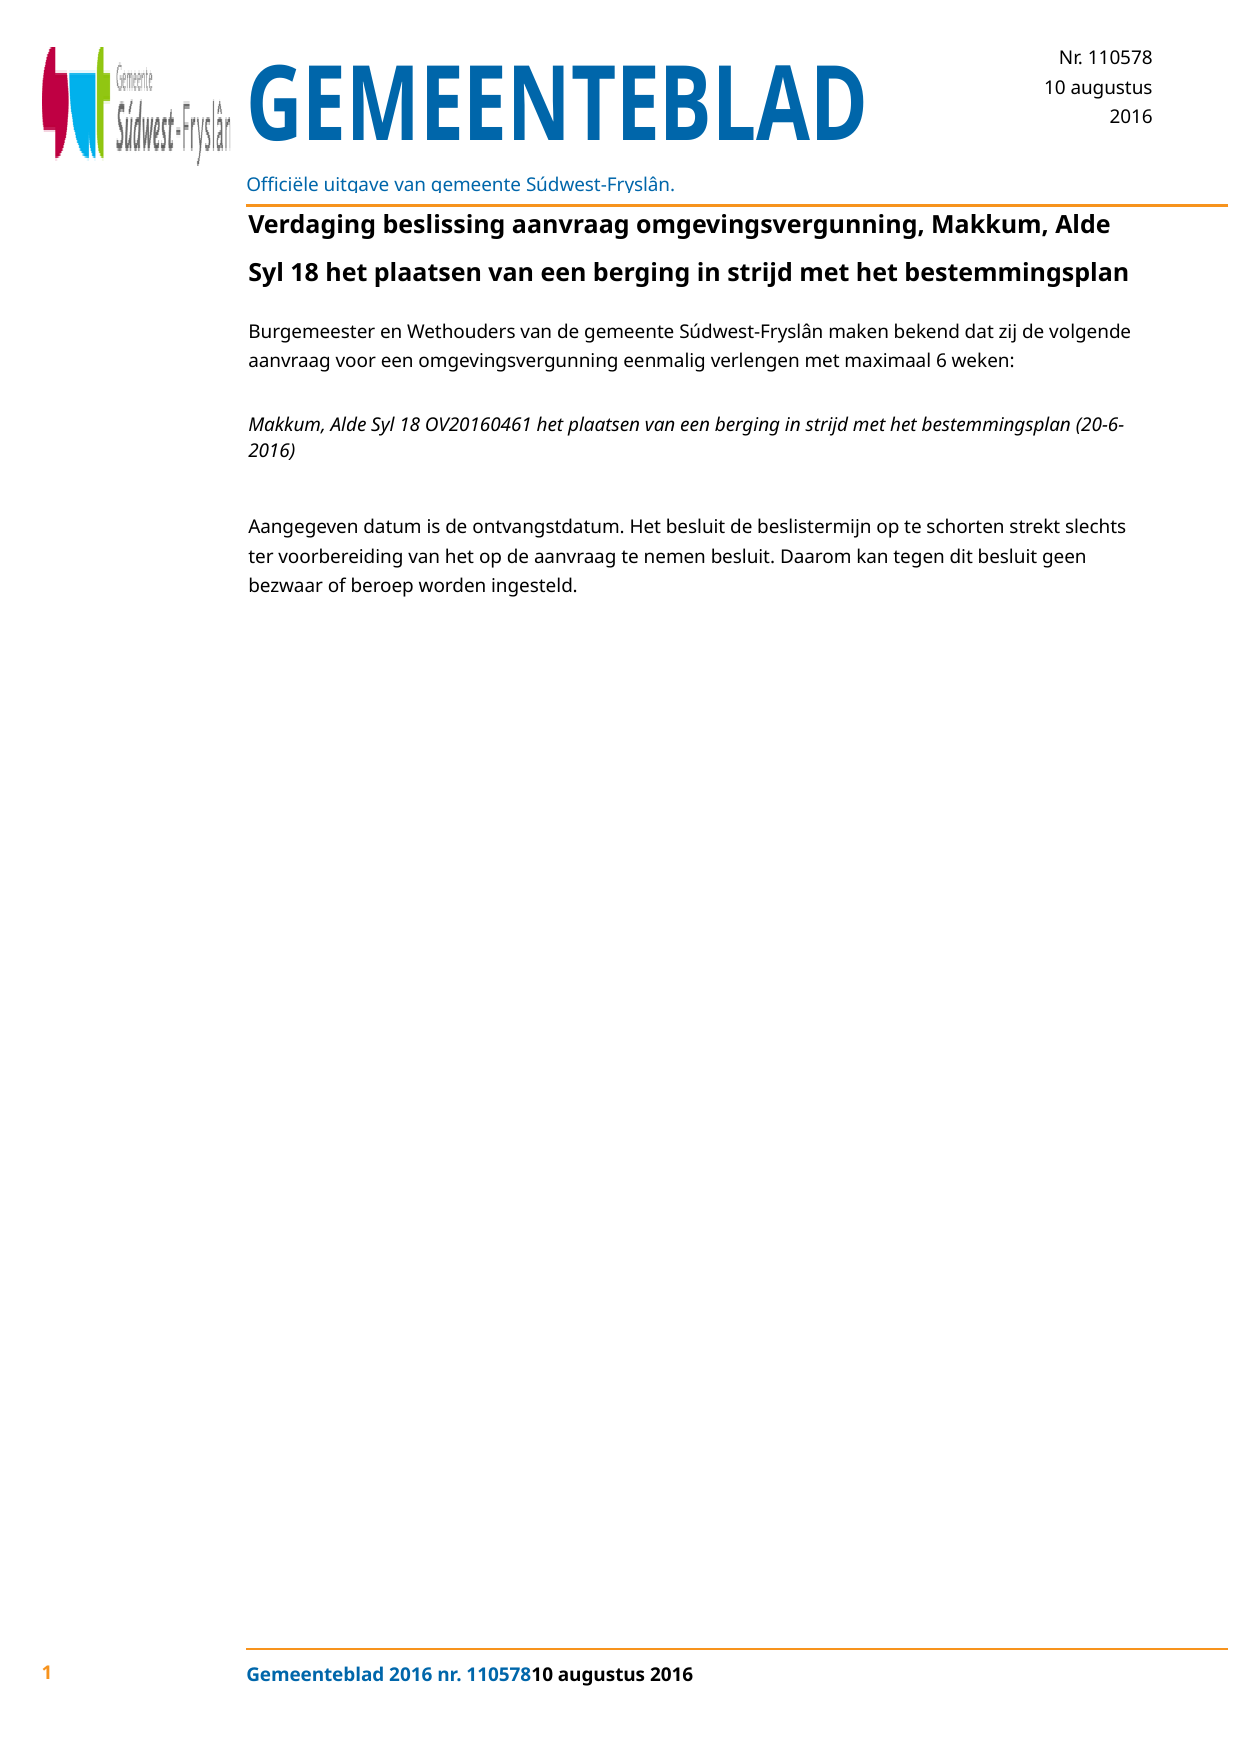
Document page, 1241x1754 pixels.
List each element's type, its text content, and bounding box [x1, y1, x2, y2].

text Aangegeven datum is de ontvangstdatum. Het besluit de beslistermijn op te schorten strekt slechts ter voorbereiding van het op de aanvraag te nemen besluit. Daarom kan tegen dit besluit geen bezwaar of beroep worden ingesteld. [248, 513, 1152, 598]
text Burgemeester en Wethouders van de gemeente Súdwest-Fryslân maken bekend dat zij de volgende aanvraag voor een omgevingsvergunning eenmalig verlengen met maximaal 6 weken: [248, 318, 1152, 373]
text Makkum, Alde Syl 18 OV20160461 het plaatsen van een berging in strijd met het bestemmingsplan (20-6-2016) [248, 411, 1152, 463]
text Verdaging beslissing aanvraag omgevingsvergunning, Makkum, Alde Syl 18 het plaatsen van een berging in strijd met het bestemmingsplan [248, 207, 1152, 288]
picture [41, 47, 231, 172]
